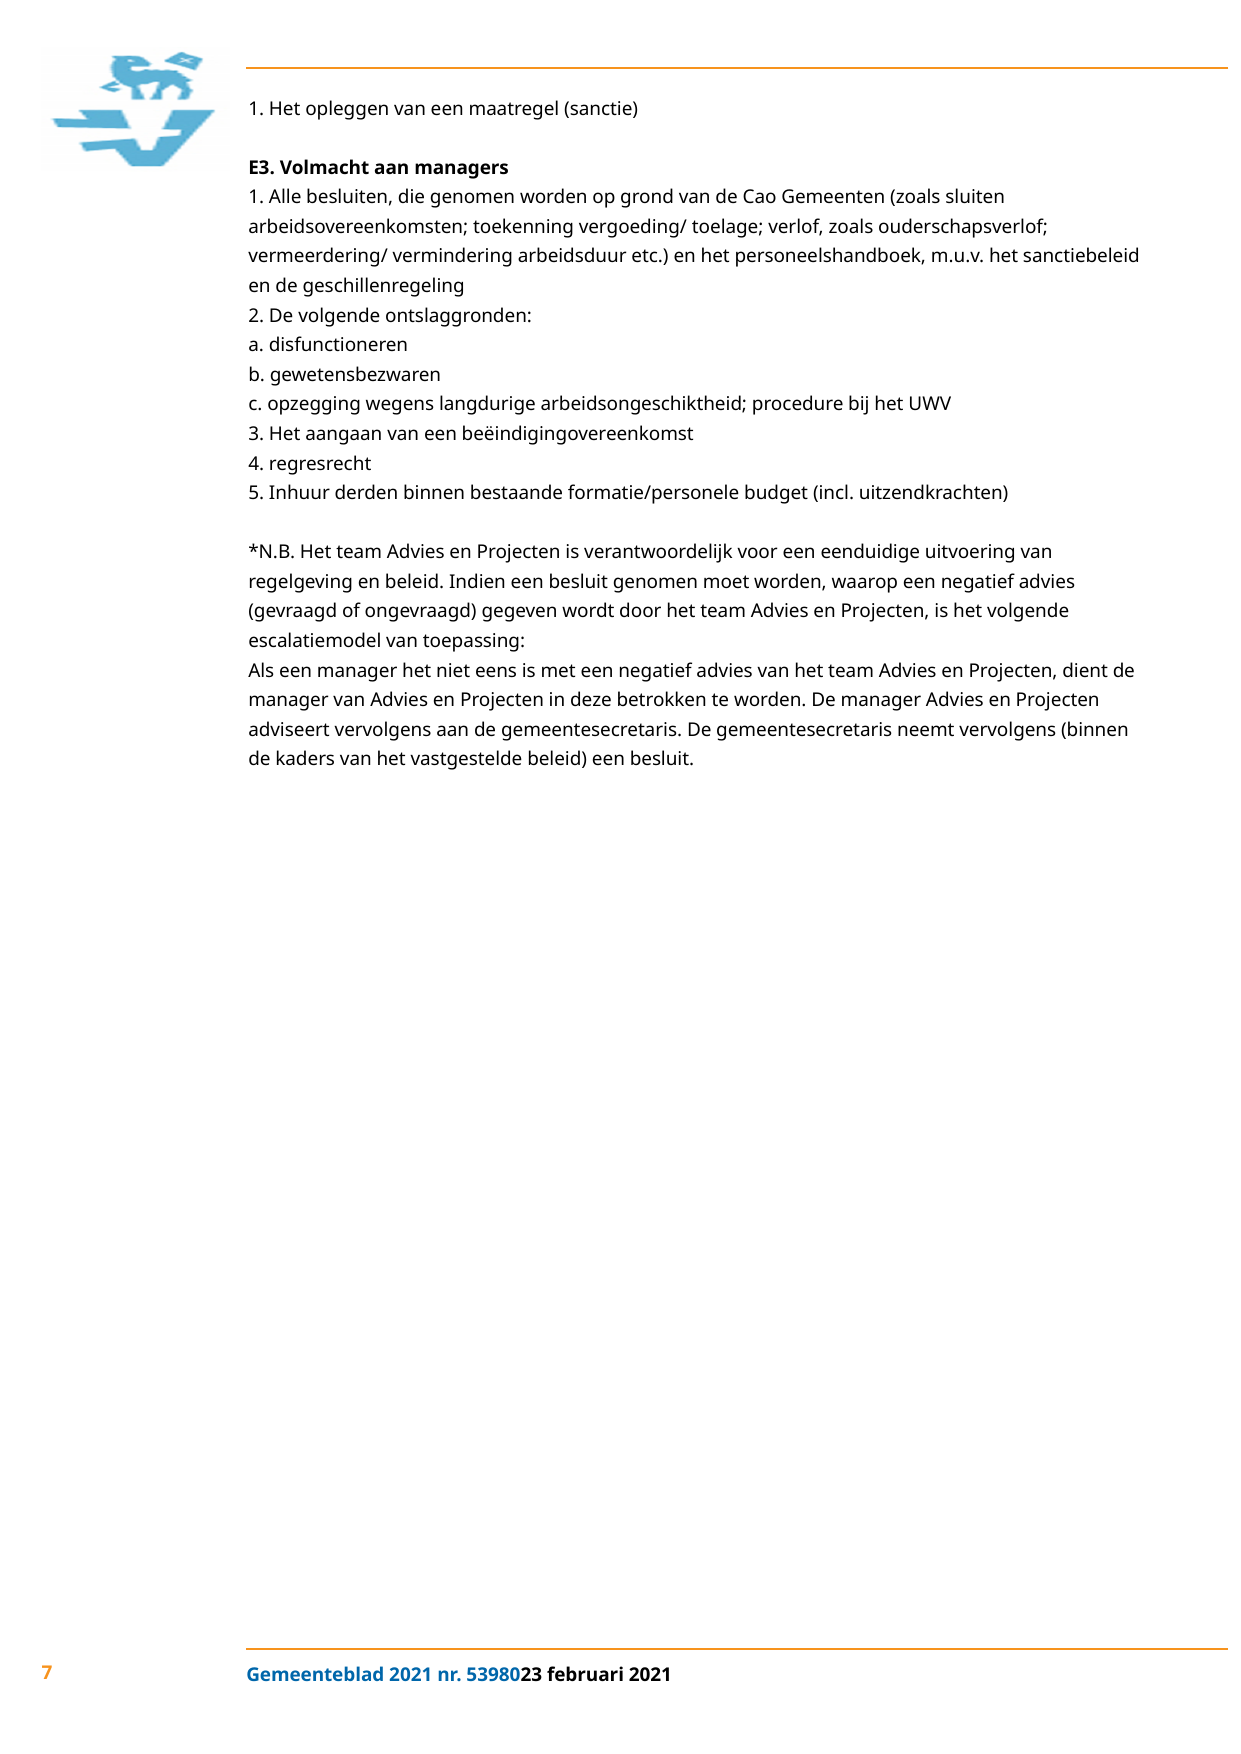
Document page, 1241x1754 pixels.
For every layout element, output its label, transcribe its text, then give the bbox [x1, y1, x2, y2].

text E3. Volmacht aan managers [248, 154, 1152, 180]
text a. disfunctioneren [248, 331, 1152, 357]
text 3. Het aangaan van een beëindigingovereenkomst [248, 420, 1152, 446]
text c. opzegging wegens langdurige arbeidsongeschiktheid; procedure bij het UWV [248, 391, 1152, 416]
text 1. Alle besluiten, die genomen worden op grond van de Cao Gemeenten (zoals sluiten arbeidsovereenkomsten; toekenning vergoeding/ toelage; verlof, zoals ouderschapsverlof; vermeerdering/ vermindering arbeidsduur etc.) en het personeelshandboek, m.u.v. het sanctiebeleid en de geschillenregeling [248, 183, 1152, 298]
text 2. De volgende ontslaggronden: [248, 302, 1152, 328]
text b. gewetensbezwaren [248, 361, 1152, 387]
text Als een manager het niet eens is met een negatief advies van het team Advies en Projecten, dient de manager van Advies en Projecten in deze betrokken te worden. De manager Advies en Projecten adviseert vervolgens aan de gemeentesecretaris. De gemeentesecretaris neemt vervolgens (binnen de kaders van het vastgestelde beleid) een besluit. [248, 657, 1152, 771]
text 4. regresrecht [248, 450, 1152, 476]
picture [41, 47, 231, 172]
text *N.B. Het team Advies en Projecten is verantwoordelijk voor een eenduidige uitvoering van regelgeving en beleid. Indien een besluit genomen moet worden, waarop een negatief advies (gevraagd of ongevraagd) gegeven wordt door het team Advies en Projecten, is het volgende escalatiemodel van toepassing: [248, 538, 1152, 653]
text 1. Het opleggen van een maatregel (sanctie) [248, 95, 1152, 121]
text 5. Inhuur derden binnen bestaande formatie/personele budget (incl. uitzendkrachten) [248, 479, 1152, 505]
